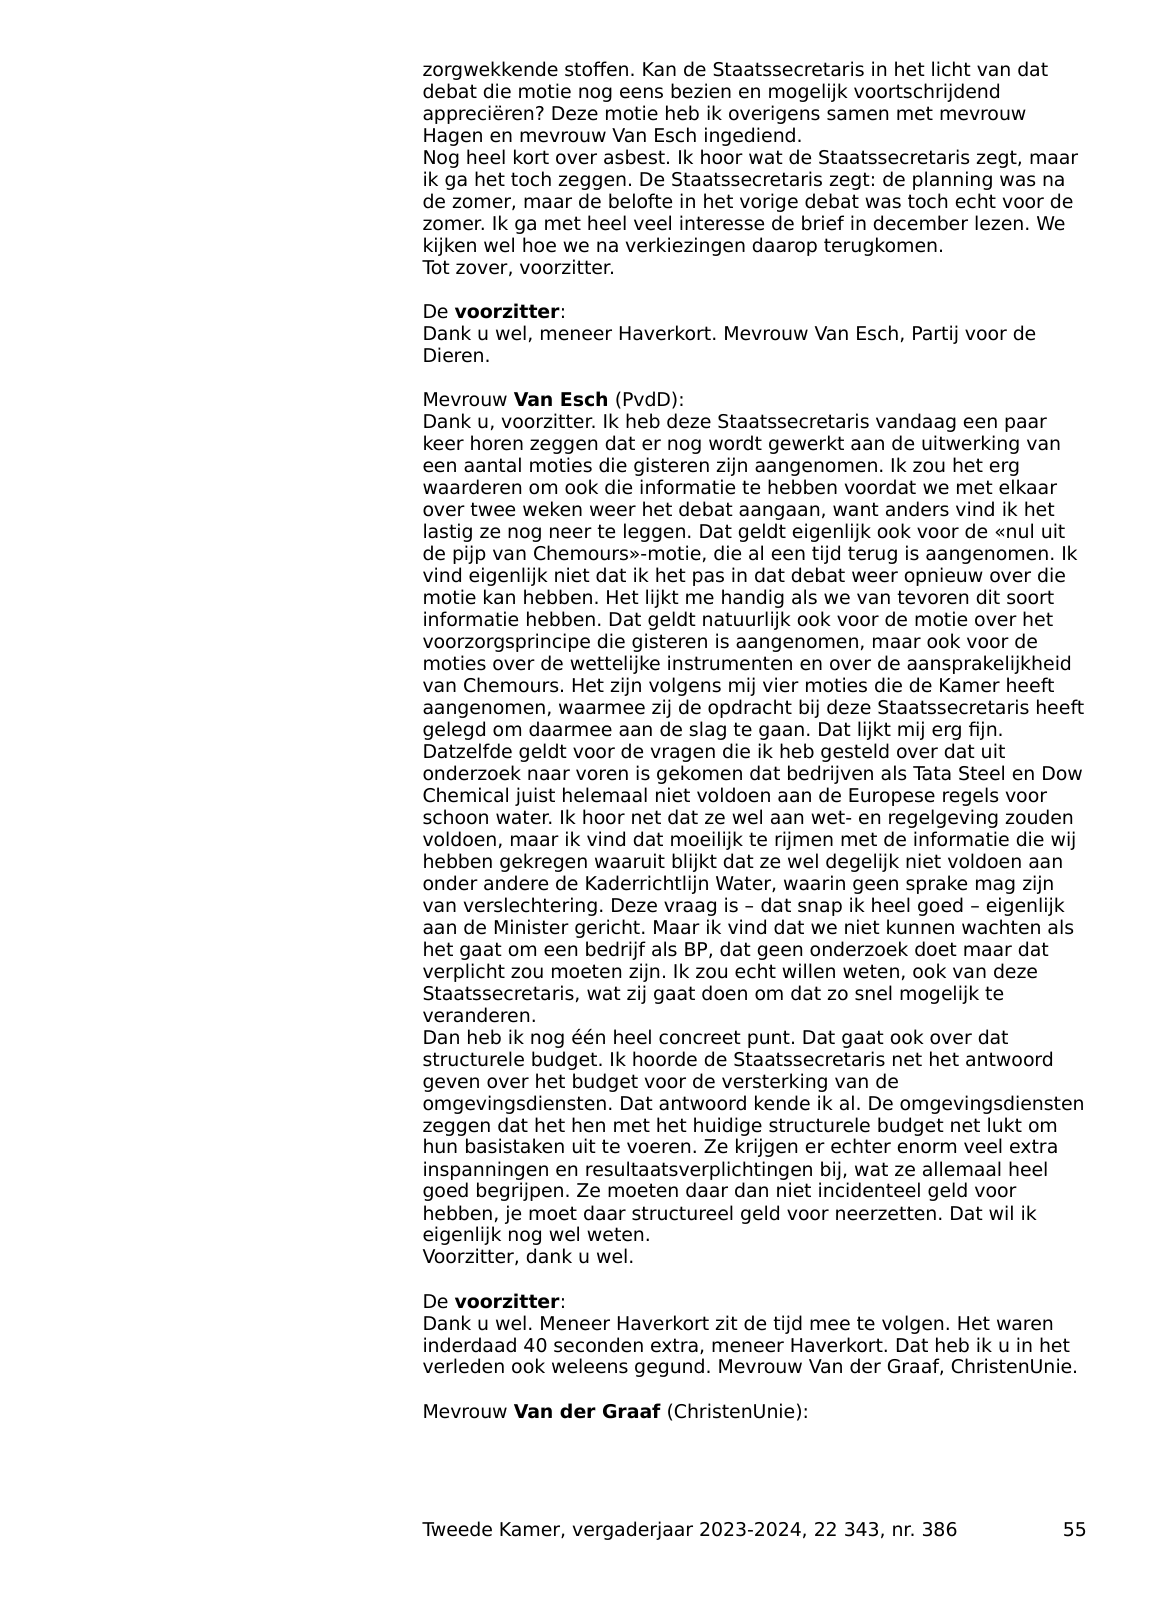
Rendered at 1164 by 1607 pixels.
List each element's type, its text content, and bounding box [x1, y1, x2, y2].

text De voorzitter: [422, 301, 1087, 323]
text zorgwekkende stoffen. Kan de Staatssecretaris in het licht van dat debat die motie nog eens bezien en mogelijk voortschrijdend appreciëren? Deze motie heb ik overigens samen met mevrouw Hagen en mevrouw Van Esch ingediend. [422, 59, 1087, 147]
text Dank u, voorzitter. Ik heb deze Staatssecretaris vandaag een paar keer horen zeggen dat er nog wordt gewerkt aan de uitwerking van een aantal moties die gisteren zijn aangenomen. Ik zou het erg waarderen om ook die informatie te hebben voordat we met elkaar over twee weken weer het debat aangaan, want anders vind ik het lastig ze nog neer te leggen. Dat geldt eigenlijk ook voor de «nul uit de pijp van Chemours»-motie, die al een tijd terug is aangenomen. Ik vind eigenlijk niet dat ik het pas in dat debat weer opnieuw over die motie kan hebben. Het lijkt me handig als we van tevoren dit soort informatie hebben. Dat geldt natuurlijk ook voor de motie over het voorzorgsprincipe die gisteren is aangenomen, maar ook voor de moties over de wettelijke instrumenten en over de aansprakelijkheid van Chemours. Het zijn volgens mij vier moties die de Kamer heeft aangenomen, waarmee zij de opdracht bij deze Staatssecretaris heeft gelegd om daarmee aan de slag te gaan. Dat lijkt mij erg fijn. [422, 411, 1087, 741]
text De voorzitter: [422, 1291, 1087, 1312]
text Mevrouw Van Esch (PvdD): [422, 389, 1087, 411]
text Voorzitter, dank u wel. [422, 1246, 1087, 1268]
text Mevrouw Van der Graaf (ChristenUnie): [422, 1401, 1087, 1423]
text Dank u wel, meneer Haverkort. Mevrouw Van Esch, Partij voor de Dieren. [422, 323, 1087, 367]
text Dan heb ik nog één heel concreet punt. Dat gaat ook over dat structurele budget. Ik hoorde de Staatssecretaris net het antwoord geven over het budget voor de versterking van de omgevingsdiensten. Dat antwoord kende ik al. De omgevingsdiensten zeggen dat het hen met het huidige structurele budget net lukt om hun basistaken uit te voeren. Ze krijgen er echter enorm veel extra inspanningen en resultaatsverplichtingen bij, wat ze allemaal heel goed begrijpen. Ze moeten daar dan niet incidenteel geld voor hebben, je moet daar structureel geld voor neerzetten. Dat wil ik eigenlijk nog wel weten. [422, 1027, 1087, 1246]
text Datzelfde geldt voor de vragen die ik heb gesteld over dat uit onderzoek naar voren is gekomen dat bedrijven als Tata Steel en Dow Chemical juist helemaal niet voldoen aan de Europese regels voor schoon water. Ik hoor net dat ze wel aan wet- en regelgeving zouden voldoen, maar ik vind dat moeilijk te rijmen met de informatie die wij hebben gekregen waaruit blijkt dat ze wel degelijk niet voldoen aan onder andere de Kaderrichtlijn Water, waarin geen sprake mag zijn van verslechtering. Deze vraag is – dat snap ik heel goed – eigenlijk aan de Minister gericht. Maar ik vind dat we niet kunnen wachten als het gaat om een bedrijf als BP, dat geen onderzoek doet maar dat verplicht zou moeten zijn. Ik zou echt willen weten, ook van deze Staatssecretaris, wat zij gaat doen om dat zo snel mogelijk te veranderen. [422, 741, 1087, 1027]
text Nog heel kort over asbest. Ik hoor wat de Staatssecretaris zegt, maar ik ga het toch zeggen. De Staatssecretaris zegt: de planning was na de zomer, maar de belofte in het vorige debat was toch echt voor de zomer. Ik ga met heel veel interesse de brief in december lezen. We kijken wel hoe we na verkiezingen daarop terugkomen. [422, 147, 1087, 257]
text Tot zover, voorzitter. [422, 257, 1087, 279]
text Dank u wel. Meneer Haverkort zit de tijd mee te volgen. Het waren inderdaad 40 seconden extra, meneer Haverkort. Dat heb ik u in het verleden ook weleens gegund. Mevrouw Van der Graaf, ChristenUnie. [422, 1312, 1087, 1378]
